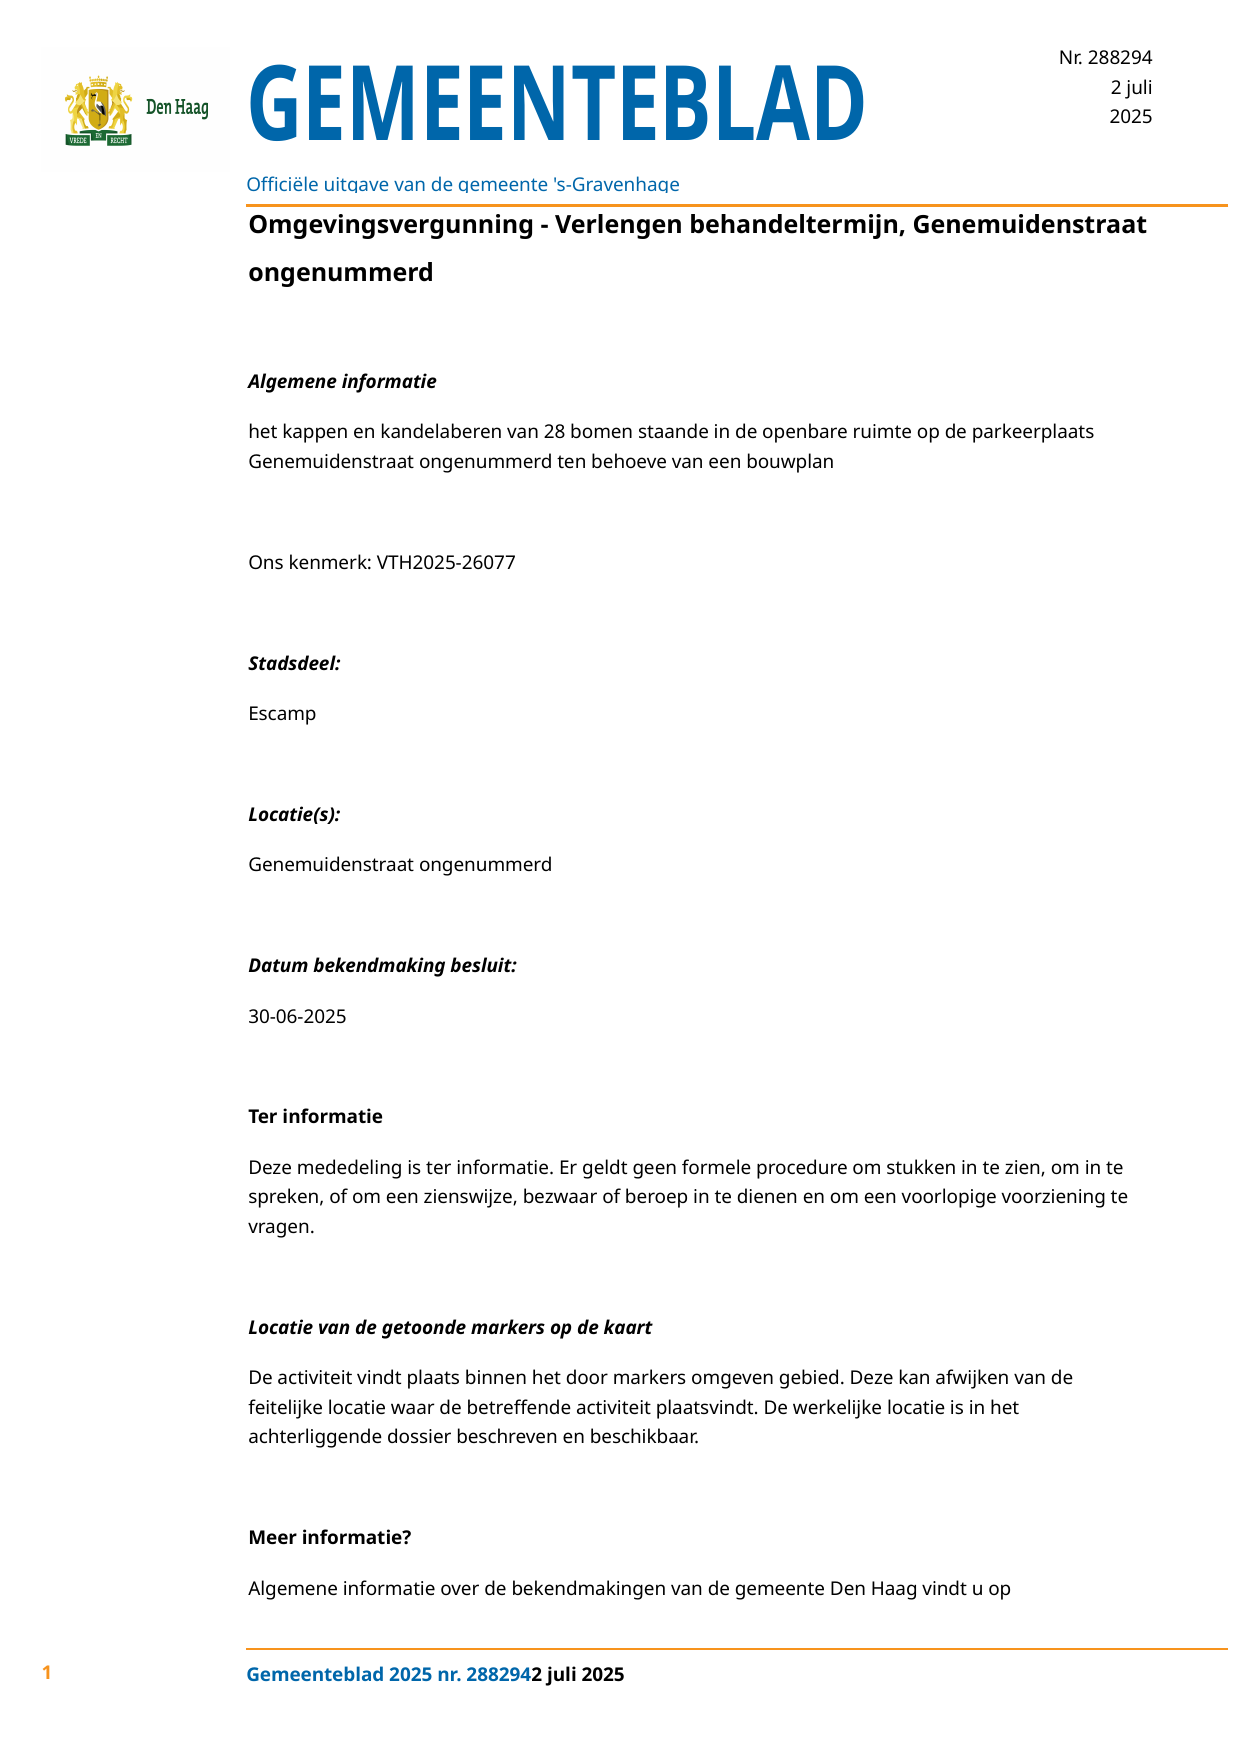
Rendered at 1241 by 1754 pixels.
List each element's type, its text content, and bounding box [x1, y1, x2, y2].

text het kappen en kandelaberen van 28 bomen staande in de openbare ruimte op de parkeerplaats Genemuidenstraat ongenummerd ten behoeve van een bouwplan [248, 419, 1152, 474]
text Ons kenmerk: VTH2025-26077 [248, 549, 1152, 575]
text Locatie(s): [248, 801, 1152, 827]
text Algemene informatie over de bekendmakingen van de gemeente Den Haag vindt u op [248, 1575, 1152, 1601]
text Locatie van de getoonde markers op de kaart [248, 1314, 1152, 1340]
text Algemene informatie [248, 368, 1152, 394]
text Datum bekendmaking besluit: [248, 952, 1152, 978]
text Ter informatie [248, 1104, 1152, 1129]
text Deze mededeling is ter informatie. Er geldt geen formele procedure om stukken in te zien, om in te spreken, of om een zienswijze, bezwaar of beroep in te dienen en om een voorlopige voorziening te vragen. [248, 1154, 1152, 1239]
picture [41, 47, 231, 172]
text De activiteit vindt plaats binnen het door markers omgeven gebied. Deze kan afwijken van de feitelijke locatie waar de betreffende activiteit plaatsvindt. De werkelijke locatie is in het achterliggende dossier beschreven en beschikbaar. [248, 1364, 1152, 1449]
text Meer informatie? [248, 1524, 1152, 1550]
text Escamp [248, 700, 1152, 726]
text 30-06-2025 [248, 1003, 1152, 1029]
text Stadsdeel: [248, 650, 1152, 676]
text Omgevingsvergunning - Verlengen behandeltermijn, Genemuidenstraat ongenummerd [248, 207, 1152, 288]
text Genemuidenstraat ongenummerd [248, 852, 1152, 877]
